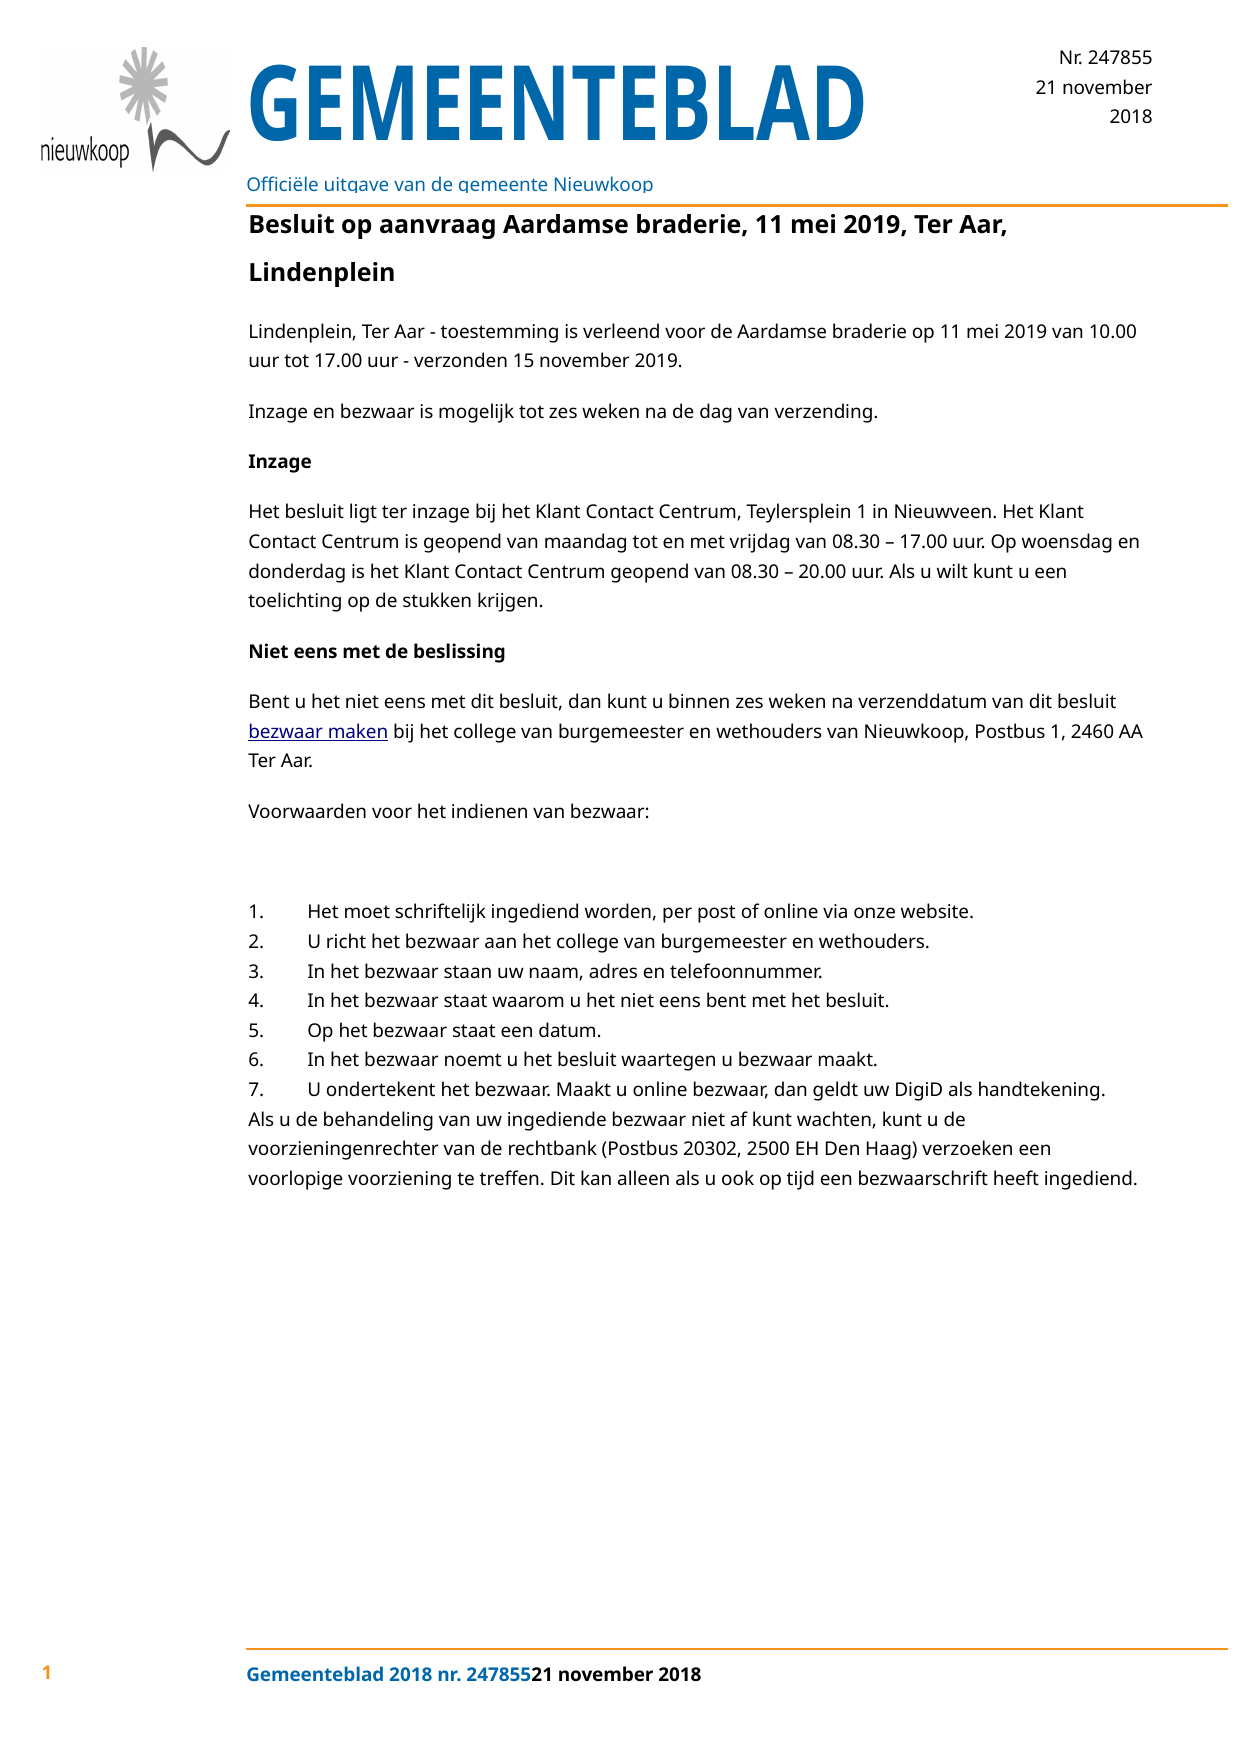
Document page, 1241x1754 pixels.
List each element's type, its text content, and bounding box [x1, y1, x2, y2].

list U ondertekent het bezwaar. Maakt u online bezwaar, dan geldt uw DigiD als handtekening. [248, 1076, 1152, 1102]
text Als u de behandeling van uw ingediende bezwaar niet af kunt wachten, kunt u de voorzieningenrechter van de rechtbank (Postbus 20302, 2500 EH Den Haag) verzoeken een voorlopige voorziening te treffen. Dit kan alleen als u ook op tijd een bezwaarschrift heeft ingediend. [248, 1106, 1152, 1191]
text Inzage [248, 448, 1152, 474]
list Het moet schriftelijk ingediend worden, per post of online via onze website. [248, 899, 1152, 924]
list Op het bezwaar staat een datum. [248, 1017, 1152, 1043]
picture [41, 47, 231, 172]
text Het besluit ligt ter inzage bij het Klant Contact Centrum, Teylersplein 1 in Nieuwveen. Het Klant Contact Centrum is geopend van maandag tot en met vrijdag van 08.30 – 17.00 uur. Op woensdag en donderdag is het Klant Contact Centrum geopend van 08.30 – 20.00 uur. Als u wilt kunt u een toelichting op de stukken krijgen. [248, 499, 1152, 613]
text Besluit op aanvraag Aardamse braderie, 11 mei 2019, Ter Aar, Lindenplein [248, 207, 1152, 288]
list In het bezwaar staat waarom u het niet eens bent met het besluit. [248, 987, 1152, 1013]
list In het bezwaar noemt u het besluit waartegen u bezwaar maakt. [248, 1047, 1152, 1072]
text Bent u het niet eens met dit besluit, dan kunt u binnen zes weken na verzenddatum van dit besluit bezwaar maken bij het college van burgemeester en wethouders van Nieuwkoop, Postbus 1, 2460 AA Ter Aar. [248, 688, 1152, 773]
list In het bezwaar staan uw naam, adres en telefoonnummer. [248, 958, 1152, 984]
text Voorwaarden voor het indienen van bezwaar: [248, 798, 1152, 824]
text Niet eens met de beslissing [248, 638, 1152, 664]
text Lindenplein, Ter Aar - toestemming is verleend voor de Aardamse braderie op 11 mei 2019 van 10.00 uur tot 17.00 uur - verzonden 15 november 2019. [248, 318, 1152, 373]
text Inzage en bezwaar is mogelijk tot zes weken na de dag van verzending. [248, 398, 1152, 424]
list U richt het bezwaar aan het college van burgemeester en wethouders. [248, 928, 1152, 954]
